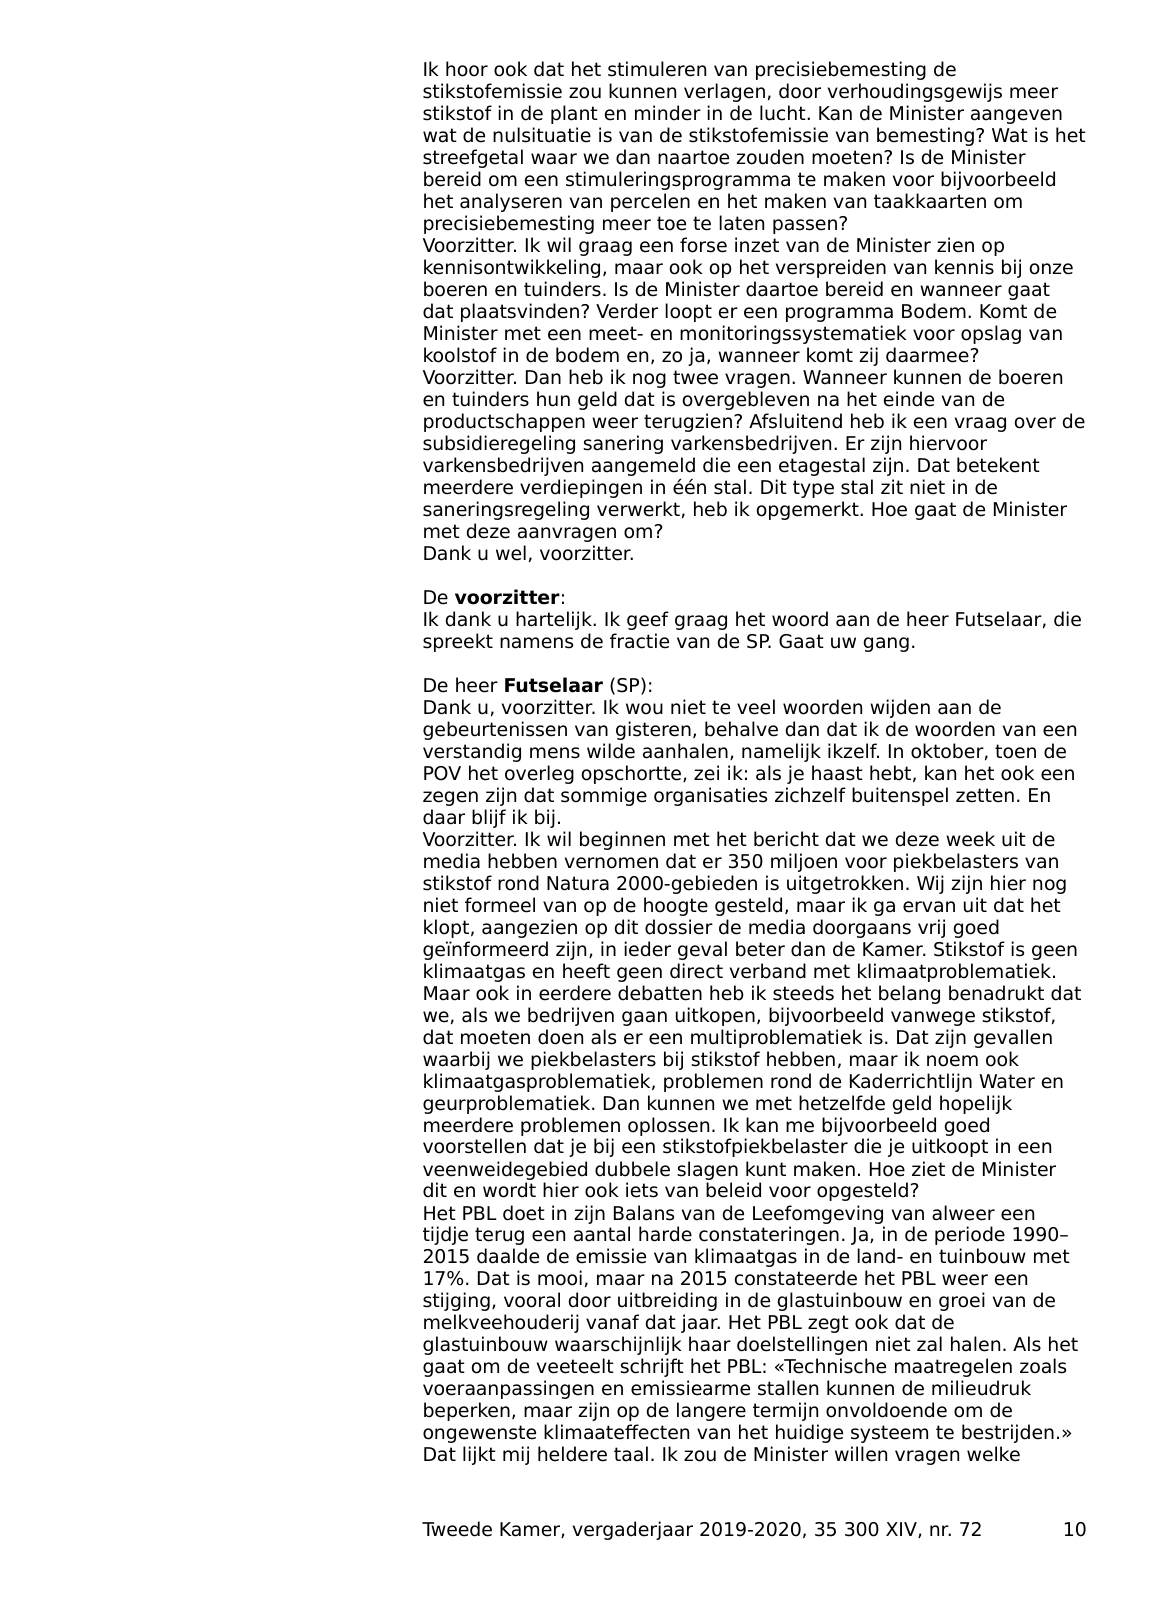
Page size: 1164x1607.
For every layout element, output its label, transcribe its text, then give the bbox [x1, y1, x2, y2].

text Voorzitter. Ik wil graag een forse inzet van de Minister zien op kennisontwikkeling, maar ook op het verspreiden van kennis bij onze boeren en tuinders. Is de Minister daartoe bereid en wanneer gaat dat plaatsvinden? Verder loopt er een programma Bodem. Komt de Minister met een meet- en monitoringssystematiek voor opslag van koolstof in de bodem en, zo ja, wanneer komt zij daarmee? [422, 235, 1087, 367]
text Dank u, voorzitter. Ik wou niet te veel woorden wijden aan de gebeurtenissen van gisteren, behalve dan dat ik de woorden van een verstandig mens wilde aanhalen, namelijk ikzelf. In oktober, toen de POV het overleg opschortte, zei ik: als je haast hebt, kan het ook een zegen zijn dat sommige organisaties zichzelf buitenspel zetten. En daar blijf ik bij. [422, 697, 1087, 829]
text Dank u wel, voorzitter. [422, 543, 1087, 564]
text Ik dank u hartelijk. Ik geef graag het woord aan de heer Futselaar, die spreekt namens de fractie van de SP. Gaat uw gang. [422, 609, 1087, 653]
text De heer Futselaar (SP): [422, 675, 1087, 697]
text Voorzitter. Ik wil beginnen met het bericht dat we deze week uit de media hebben vernomen dat er 350 miljoen voor piekbelasters van stikstof rond Natura 2000-gebieden is uitgetrokken. Wij zijn hier nog niet formeel van op de hoogte gesteld, maar ik ga ervan uit dat het klopt, aangezien op dit dossier de media doorgaans vrij goed geïnformeerd zijn, in ieder geval beter dan de Kamer. Stikstof is geen klimaatgas en heeft geen direct verband met klimaatproblematiek. Maar ook in eerdere debatten heb ik steeds het belang benadrukt dat we, als we bedrijven gaan uitkopen, bijvoorbeeld vanwege stikstof, dat moeten doen als er een multiproblematiek is. Dat zijn gevallen waarbij we piekbelasters bij stikstof hebben, maar ik noem ook klimaatgasproblematiek, problemen rond de Kaderrichtlijn Water en geurproblematiek. Dan kunnen we met hetzelfde geld hopelijk meerdere problemen oplossen. Ik kan me bijvoorbeeld goed voorstellen dat je bij een stikstofpiekbelaster die je uitkoopt in een veenweidegebied dubbele slagen kunt maken. Hoe ziet de Minister dit en wordt hier ook iets van beleid voor opgesteld? [422, 829, 1087, 1202]
text Voorzitter. Dan heb ik nog twee vragen. Wanneer kunnen de boeren en tuinders hun geld dat is overgebleven na het einde van de productschappen weer terugzien? Afsluitend heb ik een vraag over de subsidieregeling sanering varkensbedrijven. Er zijn hiervoor varkensbedrijven aangemeld die een etagestal zijn. Dat betekent meerdere verdiepingen in één stal. Dit type stal zit niet in de saneringsregeling verwerkt, heb ik opgemerkt. Hoe gaat de Minister met deze aanvragen om? [422, 367, 1087, 543]
text Het PBL doet in zijn Balans van de Leefomgeving van alweer een tijdje terug een aantal harde constateringen. Ja, in de periode 1990–2015 daalde de emissie van klimaatgas in de land- en tuinbouw met 17%. Dat is mooi, maar na 2015 constateerde het PBL weer een stijging, vooral door uitbreiding in de glastuinbouw en groei van de melkveehouderij vanaf dat jaar. Het PBL zegt ook dat de glastuinbouw waarschijnlijk haar doelstellingen niet zal halen. Als het gaat om de veeteelt schrijft het PBL: «Technische maatregelen zoals voeraanpassingen en emissiearme stallen kunnen de milieudruk beperken, maar zijn op de langere termijn onvoldoende om de ongewenste klimaateffecten van het huidige systeem te bestrijden.» Dat lijkt mij heldere taal. Ik zou de Minister willen vragen welke [422, 1202, 1087, 1466]
text De voorzitter: [422, 587, 1087, 609]
text Ik hoor ook dat het stimuleren van precisiebemesting de stikstofemissie zou kunnen verlagen, door verhoudingsgewijs meer stikstof in de plant en minder in de lucht. Kan de Minister aangeven wat de nulsituatie is van de stikstofemissie van bemesting? Wat is het streefgetal waar we dan naartoe zouden moeten? Is de Minister bereid om een stimuleringsprogramma te maken voor bijvoorbeeld het analyseren van percelen en het maken van taakkaarten om precisiebemesting meer toe te laten passen? [422, 59, 1087, 235]
